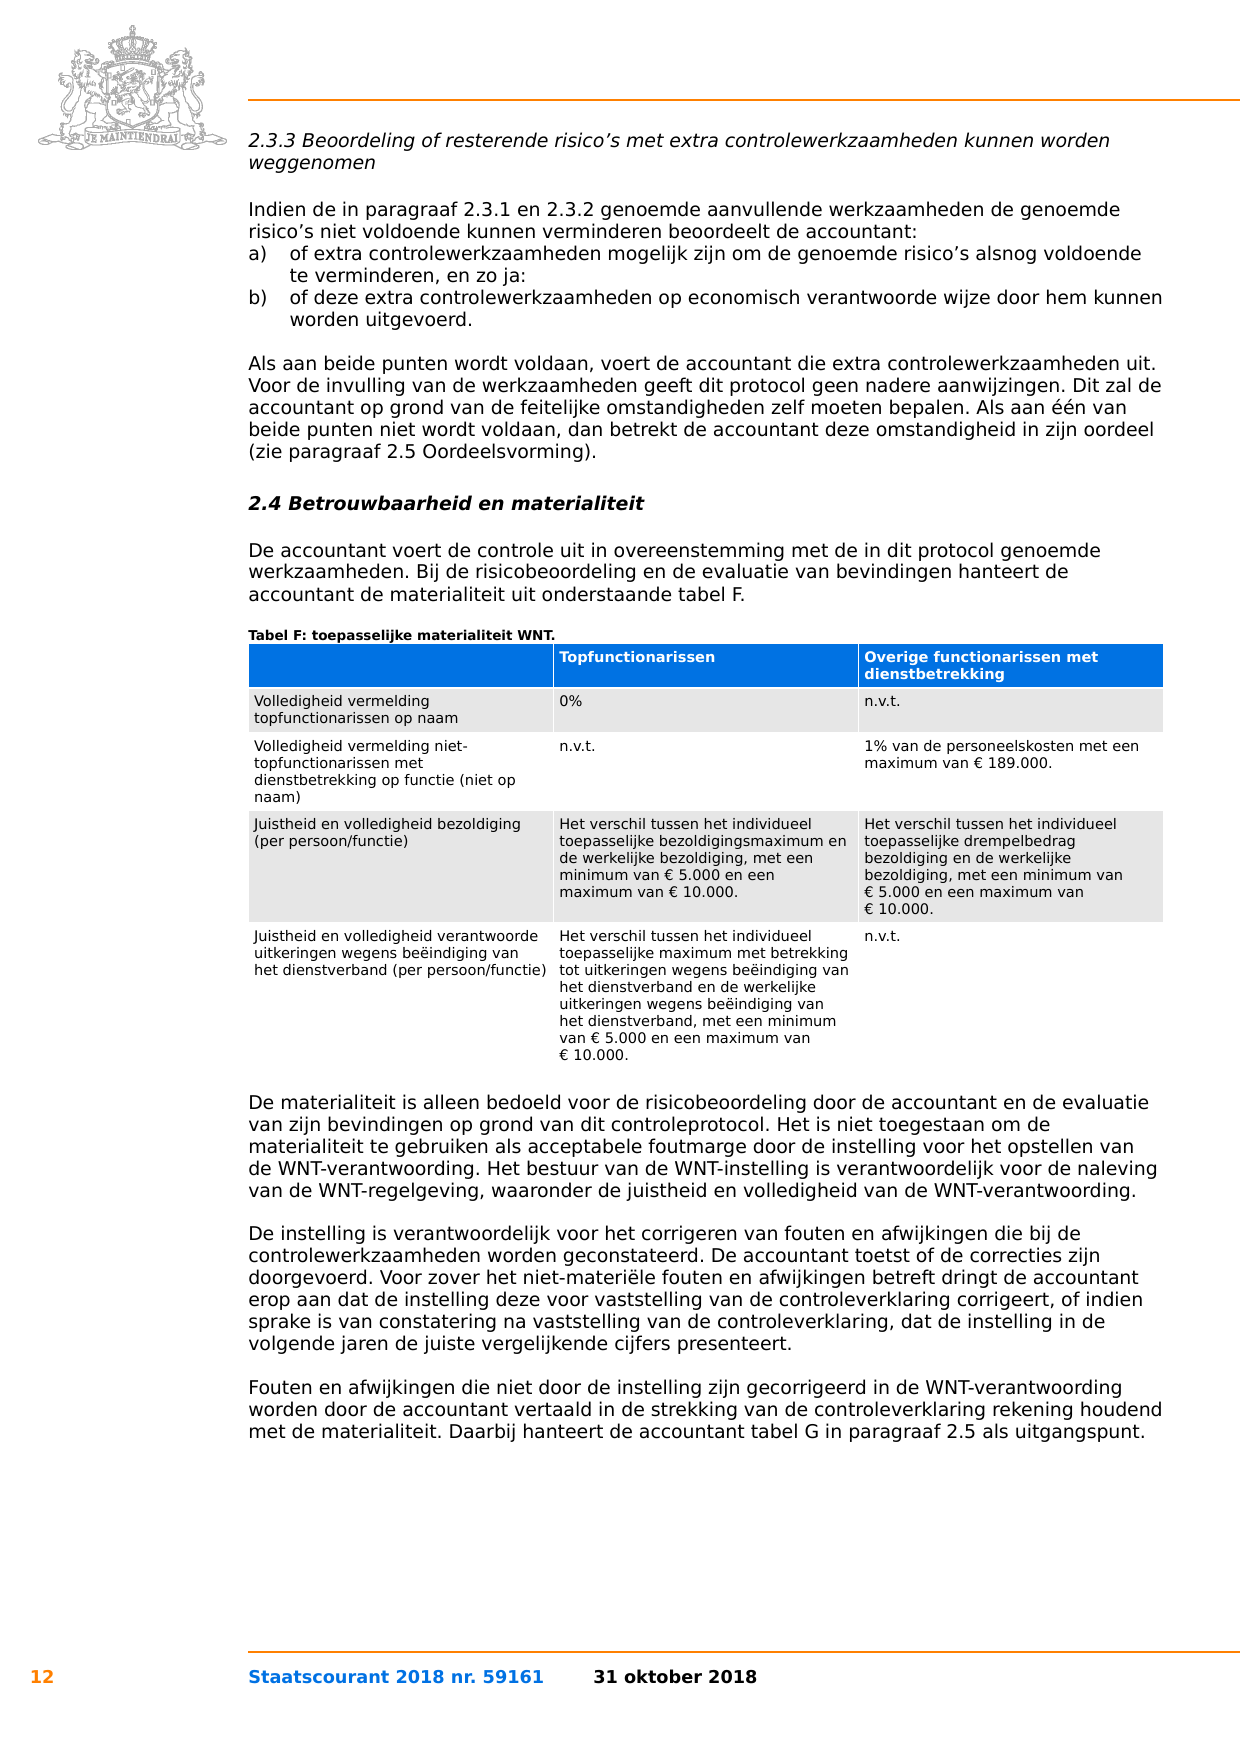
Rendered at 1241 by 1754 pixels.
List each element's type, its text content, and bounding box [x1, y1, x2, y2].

picture [38, 25, 227, 150]
text Als aan beide punten wordt voldaan, voert de accountant die extra controlewerkzaamheden uit. Voor de invulling van de werkzaamheden geeft dit protocol geen nadere aanwijzingen. Dit zal de accountant op grond van de feitelijke omstandigheden zelf moeten bepalen. Als aan één van beide punten niet wordt voldaan, dan betrekt de accountant deze omstandigheid in zijn oordeel (zie paragraaf 2.5 Oordeelsvorming). [248, 353, 1163, 462]
table_cell 0% [554, 689, 858, 732]
table_cell [249, 644, 553, 687]
table_cell Topfunctionarissen [554, 644, 858, 687]
text Fouten en afwijkingen die niet door de instelling zijn gecorrigeerd in de WNT-verantwoording worden door de accountant vertaald in de strekking van de controleverklaring rekening houdend met de materialiteit. Daarbij hanteert de accountant tabel G in paragraaf 2.5 als uitgangspunt. [248, 1377, 1163, 1443]
table_cell Juistheid en volledigheid verantwoorde uitkeringen wegens beëindiging van het dienstverband (per persoon/functie) [249, 924, 553, 1069]
text De materialiteit is alleen bedoeld voor de risicobeoordeling door de accountant en de evaluatie van zijn bevindingen op grond van dit controleprotocol. Het is niet toegestaan om de materialiteit te gebruiken als acceptabele foutmarge door de instelling voor het opstellen van de WNT-verantwoording. Het bestuur van de WNT-instelling is verantwoordelijk voor de naleving van de WNT-regelgeving, waaronder de juistheid en volledigheid van de WNT-verantwoording. [248, 1092, 1163, 1201]
table_cell 1% van de personeelskosten met een maximum van € 189.000. [859, 733, 1163, 810]
table_cell Het verschil tussen het individueel toepasselijke drempelbedrag bezoldiging en de werkelijke bezoldiging, met een minimum van € 5.000 en een maximum van € 10.000. [859, 811, 1163, 922]
table_cell Volledigheid vermelding niet-topfunctionarissen met dienstbetrekking op functie (niet op naam) [249, 733, 553, 810]
table_header Tabel F: toepasselijke materialiteit WNT. [248, 627, 1163, 643]
table_cell Het verschil tussen het individueel toepasselijke maximum met betrekking tot uitkeringen wegens beëindiging van het dienstverband en de werkelijke uitkeringen wegens beëindiging van het dienstverband, met een minimum van € 5.000 en een maximum van € 10.000. [554, 924, 858, 1069]
subtitle 2.4 Betrouwbaarheid en materialiteit [248, 492, 1163, 514]
text De accountant voert de controle uit in overeenstemming met de in dit protocol genoemde werkzaamheden. Bij de risicobeoordeling en de evaluatie van bevindingen hanteert de accountant de materialiteit uit onderstaande tabel F. [248, 539, 1163, 605]
table_cell Volledigheid vermelding topfunctionarissen op naam [249, 689, 553, 732]
table_cell Juistheid en volledigheid bezoldiging (per persoon/functie) [249, 811, 553, 922]
table_cell Het verschil tussen het individueel toepasselijke bezoldigingsmaximum en de werkelijke bezoldiging, met een minimum van € 5.000 en een maximum van € 10.000. [554, 811, 858, 922]
table_cell n.v.t. [859, 924, 1163, 1069]
text Indien de in paragraaf 2.3.1 en 2.3.2 genoemde aanvullende werkzaamheden de genoemde risico’s niet voldoende kunnen verminderen beoordeelt de accountant: [248, 199, 1163, 243]
text De instelling is verantwoordelijk voor het corrigeren van fouten en afwijkingen die bij de controlewerkzaamheden worden geconstateerd. De accountant toetst of de correcties zijn doorgevoerd. Voor zover het niet-materiële fouten en afwijkingen betreft dringt de accountant erop aan dat de instelling deze voor vaststelling van de controleverklaring corrigeert, of indien sprake is van constatering na vaststelling van de controleverklaring, dat de instelling in de volgende jaren de juiste vergelijkende cijfers presenteert. [248, 1223, 1163, 1355]
table_cell n.v.t. [554, 733, 858, 810]
text b) of deze extra controlewerkzaamheden op economisch verantwoorde wijze door hem kunnen worden uitgevoerd. [248, 287, 1163, 331]
text a) of extra controlewerkzaamheden mogelijk zijn om de genoemde risico’s alsnog voldoende te verminderen, en zo ja: [248, 243, 1163, 287]
subtitle 2.3.3 Beoordeling of resterende risico’s met extra controlewerkzaamheden kunnen worden weggenomen [248, 130, 1163, 174]
table_cell Overige functionarissen met dienstbetrekking [859, 644, 1163, 687]
table_cell n.v.t. [859, 689, 1163, 732]
